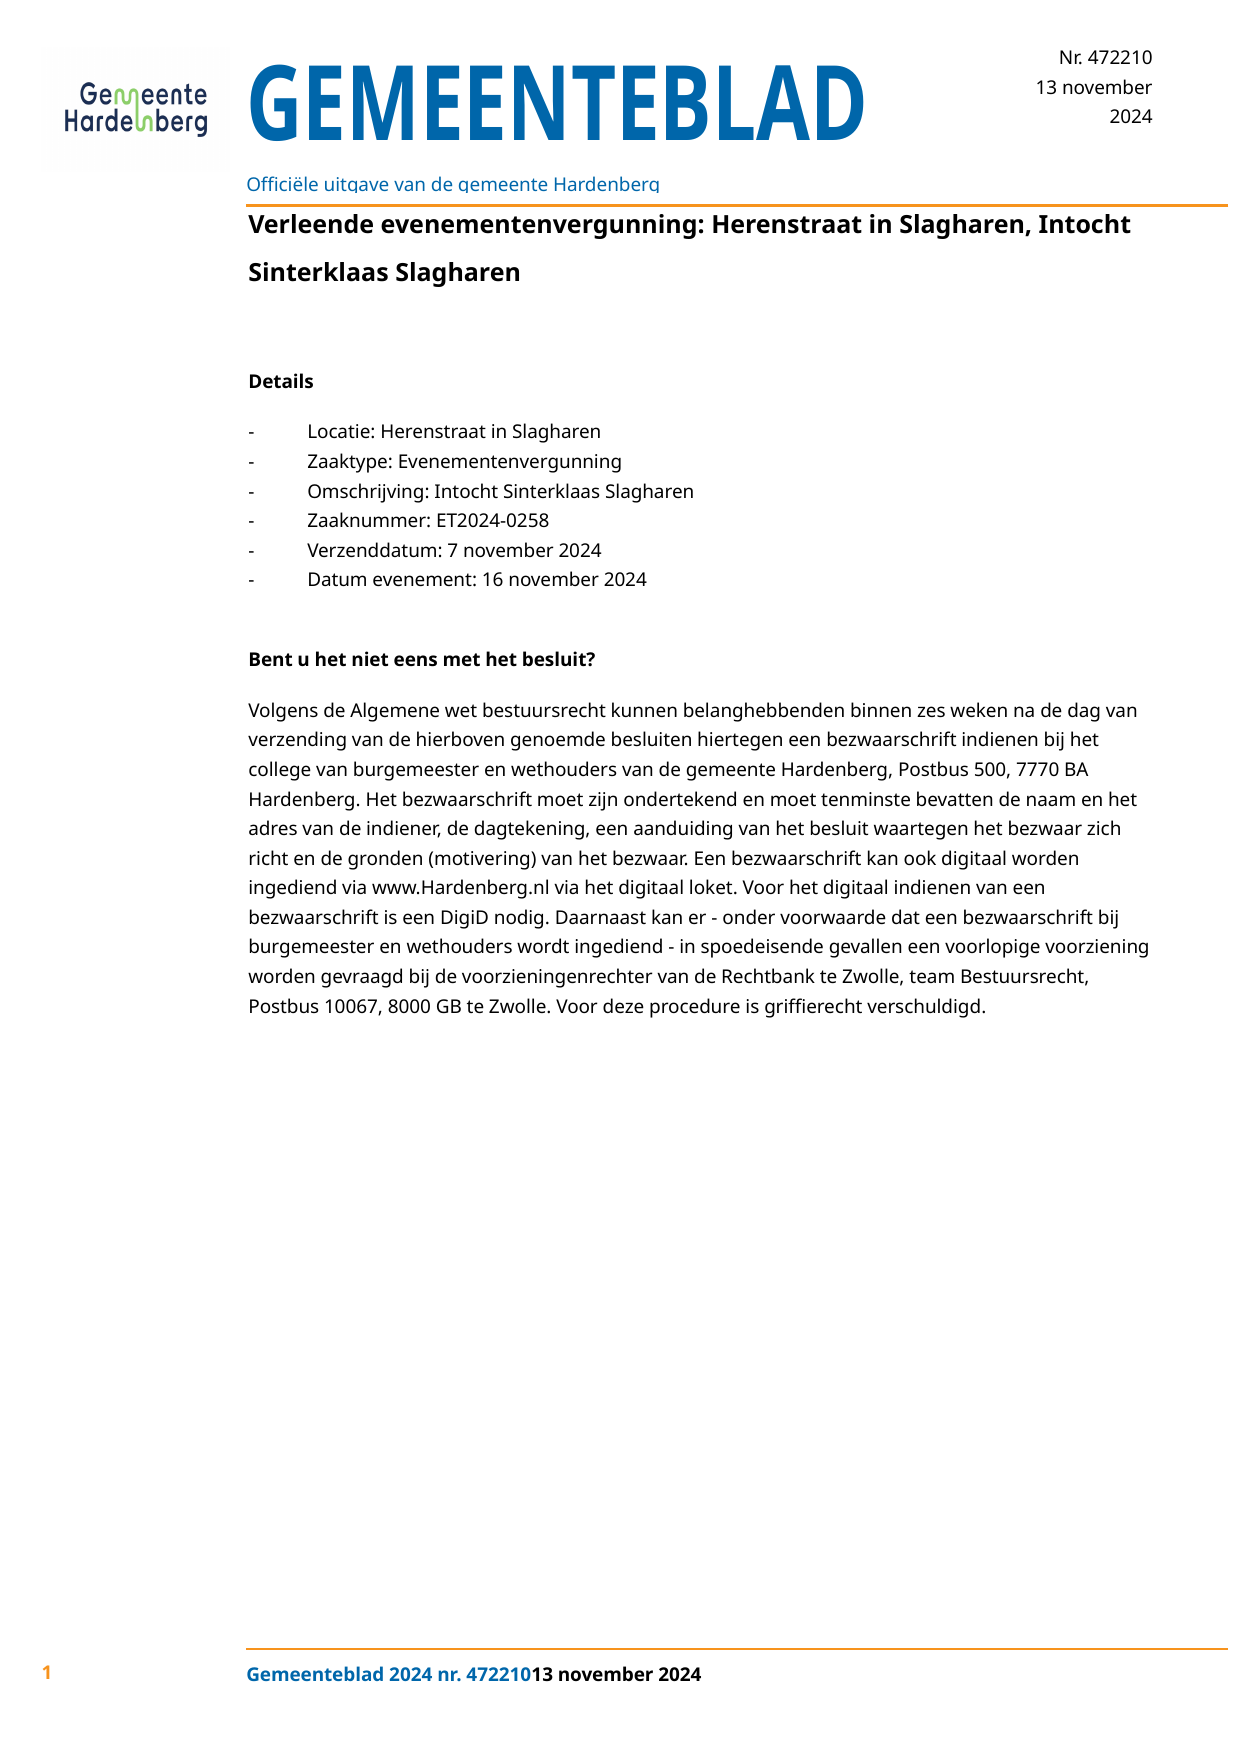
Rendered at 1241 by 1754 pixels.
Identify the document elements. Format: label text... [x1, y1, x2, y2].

list Zaaknummer: ET2024-0258 [248, 507, 1152, 533]
list Locatie: Herenstraat in Slagharen [248, 419, 1152, 444]
text Verleende evenementenvergunning: Herenstraat in Slagharen, Intocht Sinterklaas Slagharen [248, 207, 1152, 288]
text Volgens de Algemene wet bestuursrecht kunnen belanghebbenden binnen zes weken na de dag van verzending van de hierboven genoemde besluiten hiertegen een bezwaarschrift indienen bij het college van burgemeester en wethouders van de gemeente Hardenberg, Postbus 500, 7770 BA Hardenberg. Het bezwaarschrift moet zijn ondertekend en moet tenminste bevatten de naam en het adres van de indiener, de dagtekening, een aanduiding van het besluit waartegen het bezwaar zich richt en de gronden (motivering) van het bezwaar. Een bezwaarschrift kan ook digitaal worden ingediend via www.Hardenberg.nl via het digitaal loket. Voor het digitaal indienen van een bezwaarschrift is een DigiD nodig. Daarnaast kan er - onder voorwaarde dat een bezwaarschrift bij burgemeester en wethouders wordt ingediend - in spoedeisende gevallen een voorlopige voorziening worden gevraagd bij de voorzieningenrechter van de Rechtbank te Zwolle, team Bestuursrecht, Postbus 10067, 8000 GB te Zwolle. Voor deze procedure is griffierecht verschuldigd. [248, 697, 1152, 1019]
picture [41, 47, 231, 172]
text Bent u het niet eens met het besluit? [248, 647, 1152, 672]
list Omschrijving: Intocht Sinterklaas Slagharen [248, 478, 1152, 504]
list Datum evenement: 16 november 2024 [248, 567, 1152, 592]
list Zaaktype: Evenementenvergunning [248, 448, 1152, 474]
text Details [248, 368, 1152, 394]
list Verzenddatum: 7 november 2024 [248, 537, 1152, 563]
